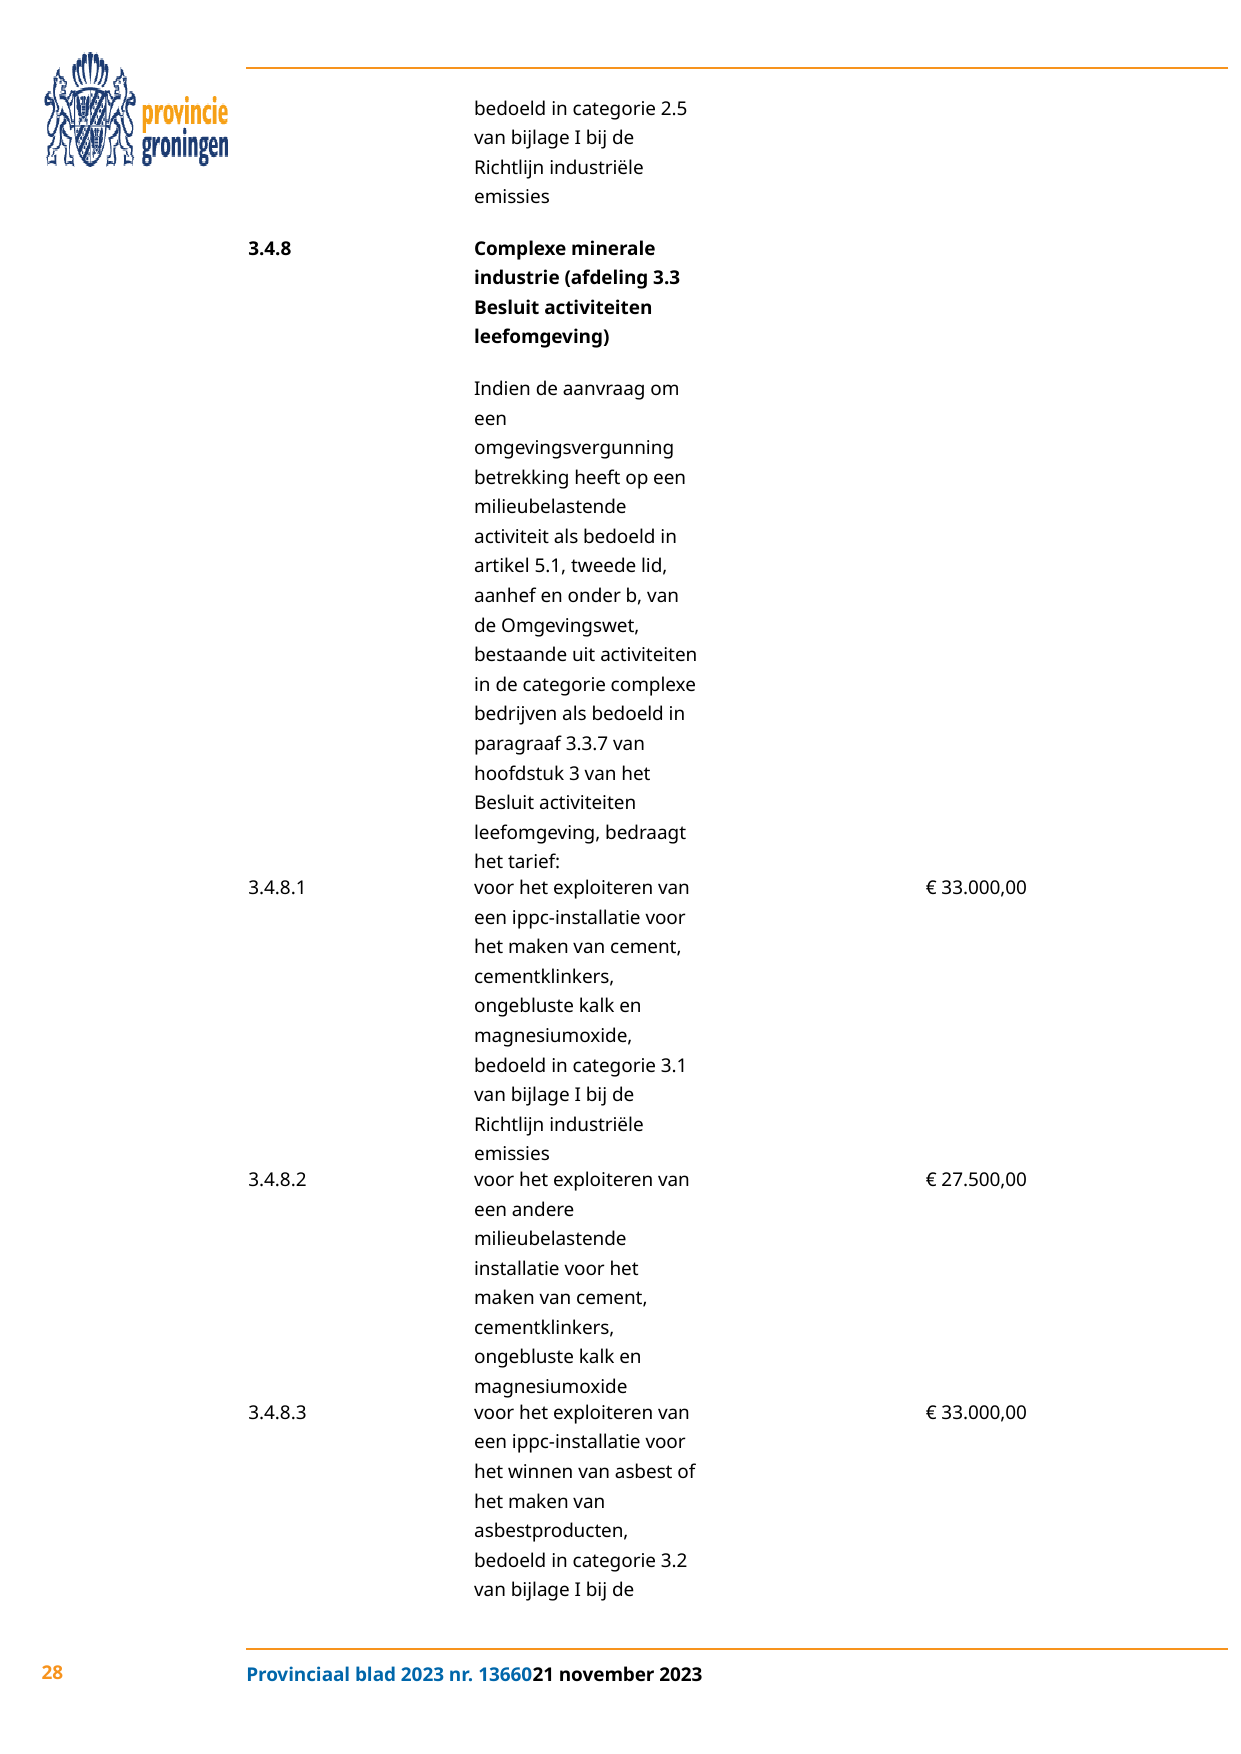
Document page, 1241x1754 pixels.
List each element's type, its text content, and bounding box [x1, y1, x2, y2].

table_cell [700, 375, 926, 874]
table_cell [926, 235, 1152, 349]
table_cell [700, 1399, 926, 1602]
table_cell 3.4.8.2 [248, 1166, 474, 1399]
table_cell [926, 375, 1152, 874]
table_cell 3.4.8.3 [248, 1399, 474, 1602]
table_cell € 33.000,00 [926, 1399, 1152, 1602]
table_cell [700, 209, 926, 235]
table_cell [700, 1166, 926, 1399]
table_cell [248, 375, 474, 874]
table_cell Indien de aanvraag om een omgevingsvergunning betrekking heeft op een milieubelastende activiteit als bedoeld in artikel 5.1, tweede lid, aanhef en onder b, van de Omgevingswet, bestaande uit activiteiten in de categorie complexe bedrijven als bedoeld in paragraaf 3.3.7 van hoofdstuk 3 van het Besluit activiteiten leefomgeving, bedraagt het tarief: [474, 375, 700, 874]
table_cell voor het exploiteren van een andere milieubelastende installatie voor het maken van cement, cementklinkers, ongebluste kalk en magnesiumoxide [474, 1166, 700, 1399]
table_cell [248, 95, 474, 209]
table_cell 3.4.8.1 [248, 874, 474, 1166]
table_cell bedoeld in categorie 2.5 van bijlage I bij de Richtlijn industriële emissies [474, 95, 700, 209]
table_cell [700, 235, 926, 349]
table_cell € 33.000,00 [926, 874, 1152, 1166]
table_cell [248, 350, 474, 375]
table_cell [926, 350, 1152, 375]
table_cell [926, 95, 1152, 209]
table_cell [474, 350, 700, 375]
table_cell [248, 209, 474, 235]
table_cell 3.4.8 [248, 235, 474, 349]
picture [41, 47, 231, 172]
table_cell [474, 209, 700, 235]
table_cell € 27.500,00 [926, 1166, 1152, 1399]
table_cell [700, 350, 926, 375]
table_cell [926, 209, 1152, 235]
table_cell Complexe minerale industrie (afdeling 3.3 Besluit activiteiten leefomgeving) [474, 235, 700, 349]
table_cell [700, 95, 926, 209]
table_cell voor het exploiteren van een ippc-installatie voor het maken van cement, cementklinkers, ongebluste kalk en magnesiumoxide, bedoeld in categorie 3.1 van bijlage I bij de Richtlijn industriële emissies [474, 874, 700, 1166]
table_cell [700, 874, 926, 1166]
table_cell voor het exploiteren van een ippc-installatie voor het winnen van asbest of het maken van asbestproducten, bedoeld in categorie 3.2 van bijlage I bij de [474, 1399, 700, 1602]
